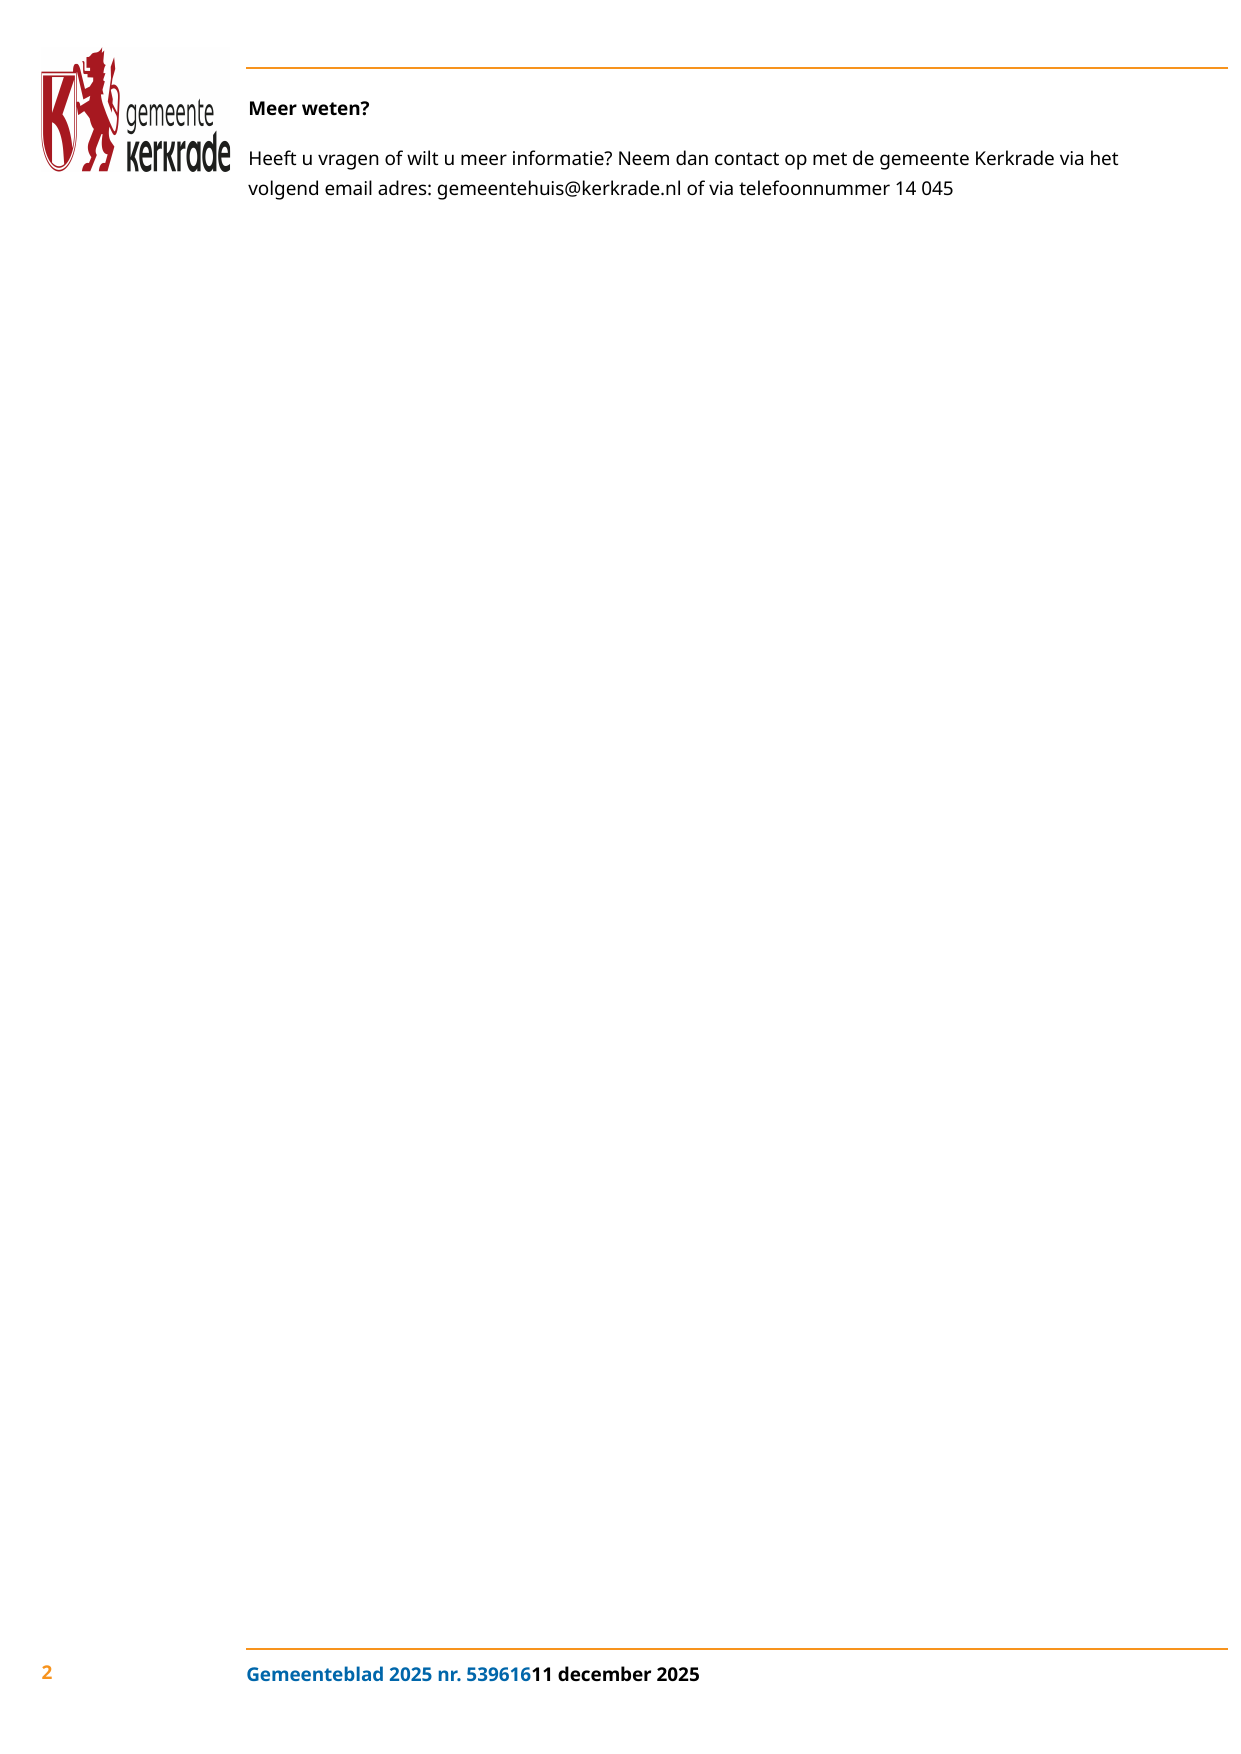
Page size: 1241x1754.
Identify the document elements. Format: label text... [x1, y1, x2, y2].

text Meer weten? [248, 95, 1152, 121]
picture [41, 47, 231, 172]
text Heeft u vragen of wilt u meer informatie? Neem dan contact op met de gemeente Kerkrade via het volgend email adres: gemeentehuis@kerkrade.nl of via telefoonnummer 14 045 [248, 145, 1152, 201]
